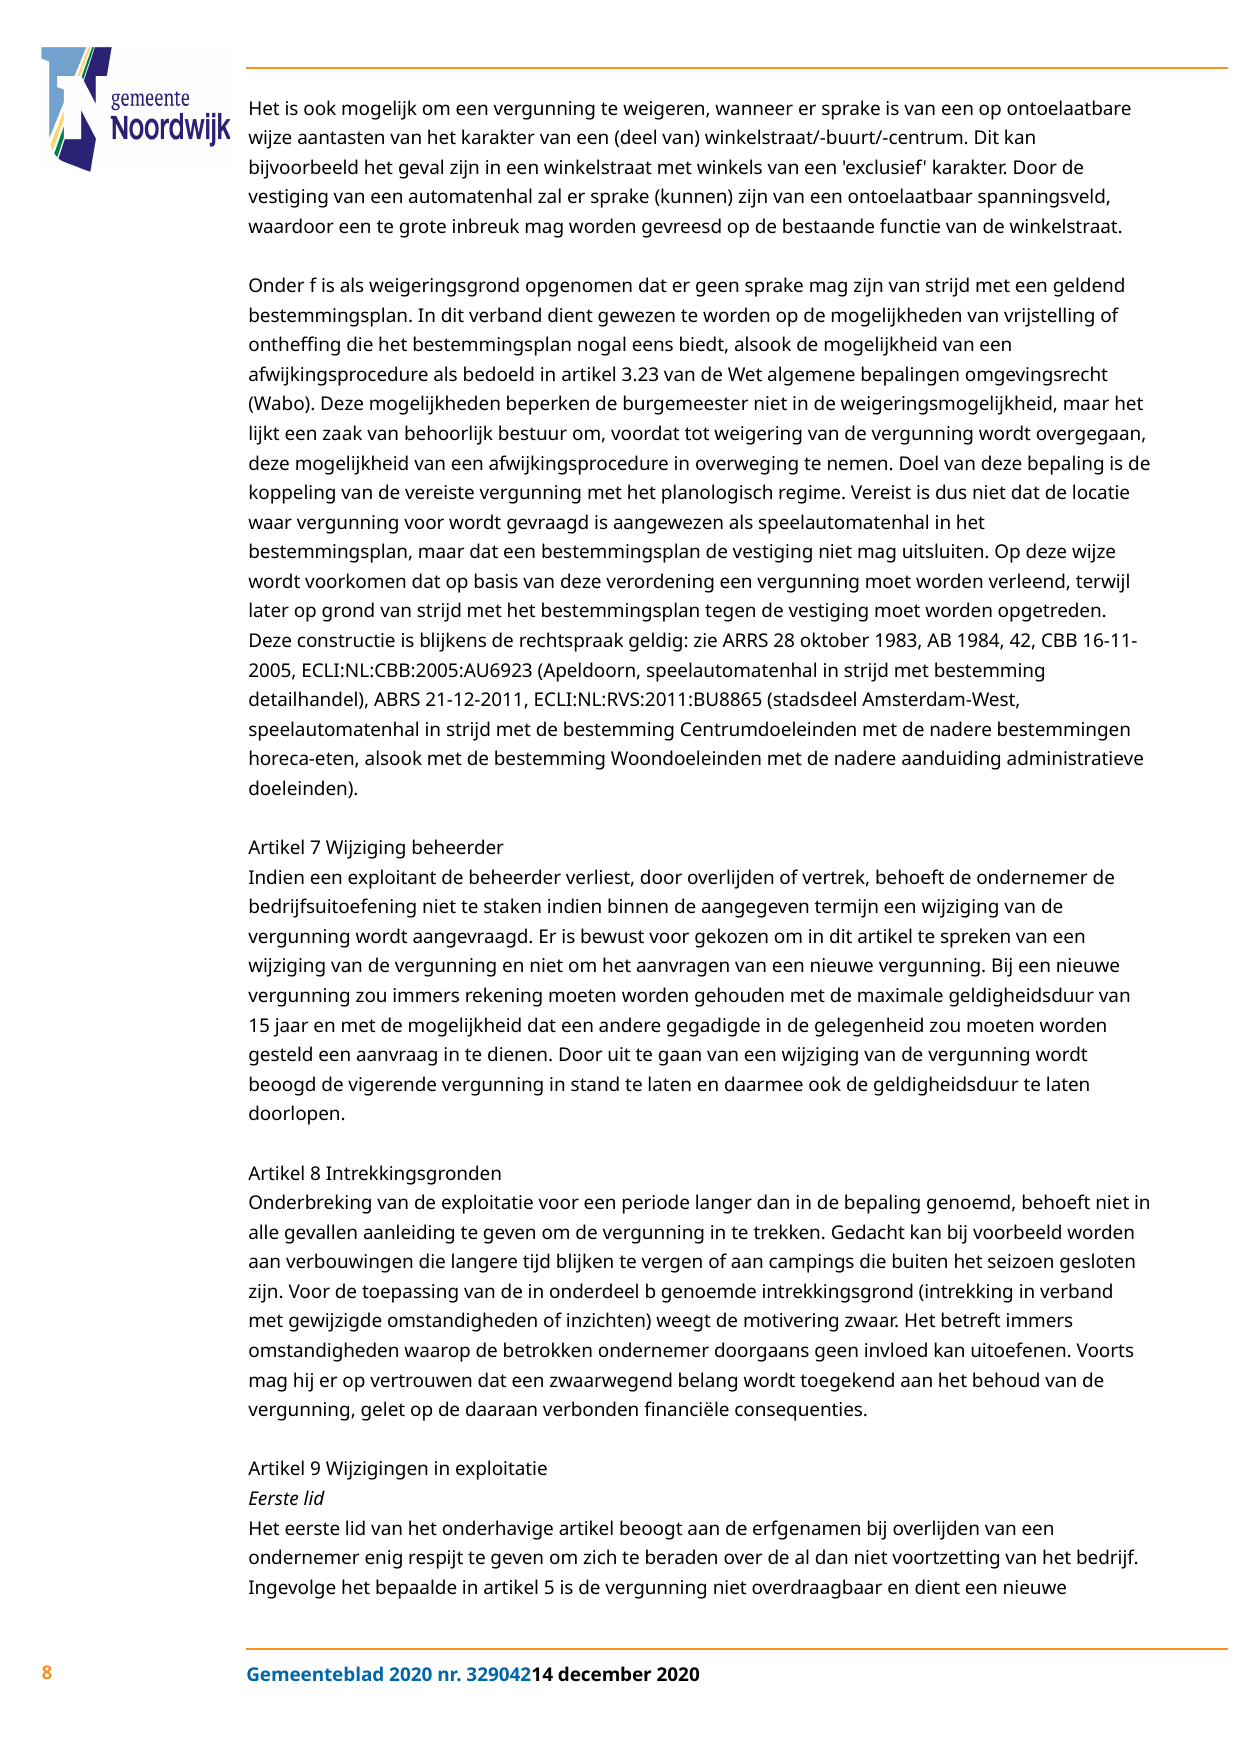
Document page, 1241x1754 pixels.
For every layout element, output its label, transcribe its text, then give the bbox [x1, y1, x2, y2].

text Eerste lid [248, 1485, 1152, 1511]
text Indien een exploitant de beheerder verliest, door overlijden of vertrek, behoeft de ondernemer de bedrijfsuitoefening niet te staken indien binnen de aangegeven termijn een wijziging van de vergunning wordt aangevraagd. Er is bewust voor gekozen om in dit artikel te spreken van een wijziging van de vergunning en niet om het aanvragen van een nieuwe vergunning. Bij een nieuwe vergunning zou immers rekening moeten worden gehouden met de maximale geldigheidsduur van 15 jaar en met de mogelijkheid dat een andere gegadigde in de gelegenheid zou moeten worden gesteld een aanvraag in te dienen. Door uit te gaan van een wijziging van de vergunning wordt beoogd de vigerende vergunning in stand te laten en daarmee ook de geldigheidsduur te laten doorlopen. [248, 864, 1152, 1126]
text Onderbreking van de exploitatie voor een periode langer dan in de bepaling genoemd, behoeft niet in alle gevallen aanleiding te geven om de vergunning in te trekken. Gedacht kan bij voorbeeld worden aan verbouwingen die langere tijd blijken te vergen of aan campings die buiten het seizoen gesloten zijn. Voor de toepassing van de in onderdeel b genoemde intrekkingsgrond (intrekking in verband met gewijzigde omstandigheden of inzichten) weegt de motivering zwaar. Het betreft immers omstandigheden waarop de betrokken ondernemer doorgaans geen invloed kan uitoefenen. Voorts mag hij er op vertrouwen dat een zwaarwegend belang wordt toegekend aan het behoud van de vergunning, gelet op de daaraan verbonden financiële consequenties. [248, 1189, 1152, 1422]
text Artikel 8 Intrekkingsgronden [248, 1160, 1152, 1186]
text Het eerste lid van het onderhavige artikel beoogt aan de erfgenamen bij overlijden van een ondernemer enig respijt te geven om zich te beraden over de al dan niet voortzetting van het bedrijf. Ingevolge het bepaalde in artikel 5 is de vergunning niet overdraagbaar en dient een nieuwe [248, 1515, 1152, 1600]
text Het is ook mogelijk om een vergunning te weigeren, wanneer er sprake is van een op ontoelaatbare wijze aantasten van het karakter van een (deel van) winkelstraat/-buurt/-centrum. Dit kan bijvoorbeeld het geval zijn in een winkelstraat met winkels van een 'exclusief' karakter. Door de vestiging van een automatenhal zal er sprake (kunnen) zijn van een ontoelaatbaar spanningsveld, waardoor een te grote inbreuk mag worden gevreesd op de bestaande functie van de winkelstraat. [248, 95, 1152, 239]
picture [41, 47, 231, 172]
text Artikel 9 Wijzigingen in exploitatie [248, 1456, 1152, 1481]
text Onder f is als weigeringsgrond opgenomen dat er geen sprake mag zijn van strijd met een geldend bestemmingsplan. In dit verband dient gewezen te worden op de mogelijkheden van vrijstelling of ontheffing die het bestemmingsplan nogal eens biedt, alsook de mogelijkheid van een afwijkingsprocedure als bedoeld in artikel 3.23 van de Wet algemene bepalingen omgevingsrecht (Wabo). Deze mogelijkheden beperken de burgemeester niet in de weigeringsmogelijkheid, maar het lijkt een zaak van behoorlijk bestuur om, voordat tot weigering van de vergunning wordt overgegaan, deze mogelijkheid van een afwijkingsprocedure in overweging te nemen. Doel van deze bepaling is de koppeling van de vereiste vergunning met het planologisch regime. Vereist is dus niet dat de locatie waar vergunning voor wordt gevraagd is aangewezen als speelautomatenhal in het bestemmingsplan, maar dat een bestemmingsplan de vestiging niet mag uitsluiten. Op deze wijze wordt voorkomen dat op basis van deze verordening een vergunning moet worden verleend, terwijl later op grond van strijd met het bestemmingsplan tegen de vestiging moet worden opgetreden. Deze constructie is blijkens de rechtspraak geldig: zie ARRS 28 oktober 1983, AB 1984, 42, CBB 16-11-2005, ECLI:NL:CBB:2005:AU6923 (Apeldoorn, speelautomatenhal in strijd met bestemming detailhandel), ABRS 21-12-2011, ECLI:NL:RVS:2011:BU8865 (stadsdeel Amsterdam-West, speelautomatenhal in strijd met de bestemming Centrumdoeleinden met de nadere bestemmingen horeca-eten, alsook met de bestemming Woondoeleinden met de nadere aanduiding administratieve doeleinden). [248, 272, 1152, 801]
text Artikel 7 Wijziging beheerder [248, 834, 1152, 860]
